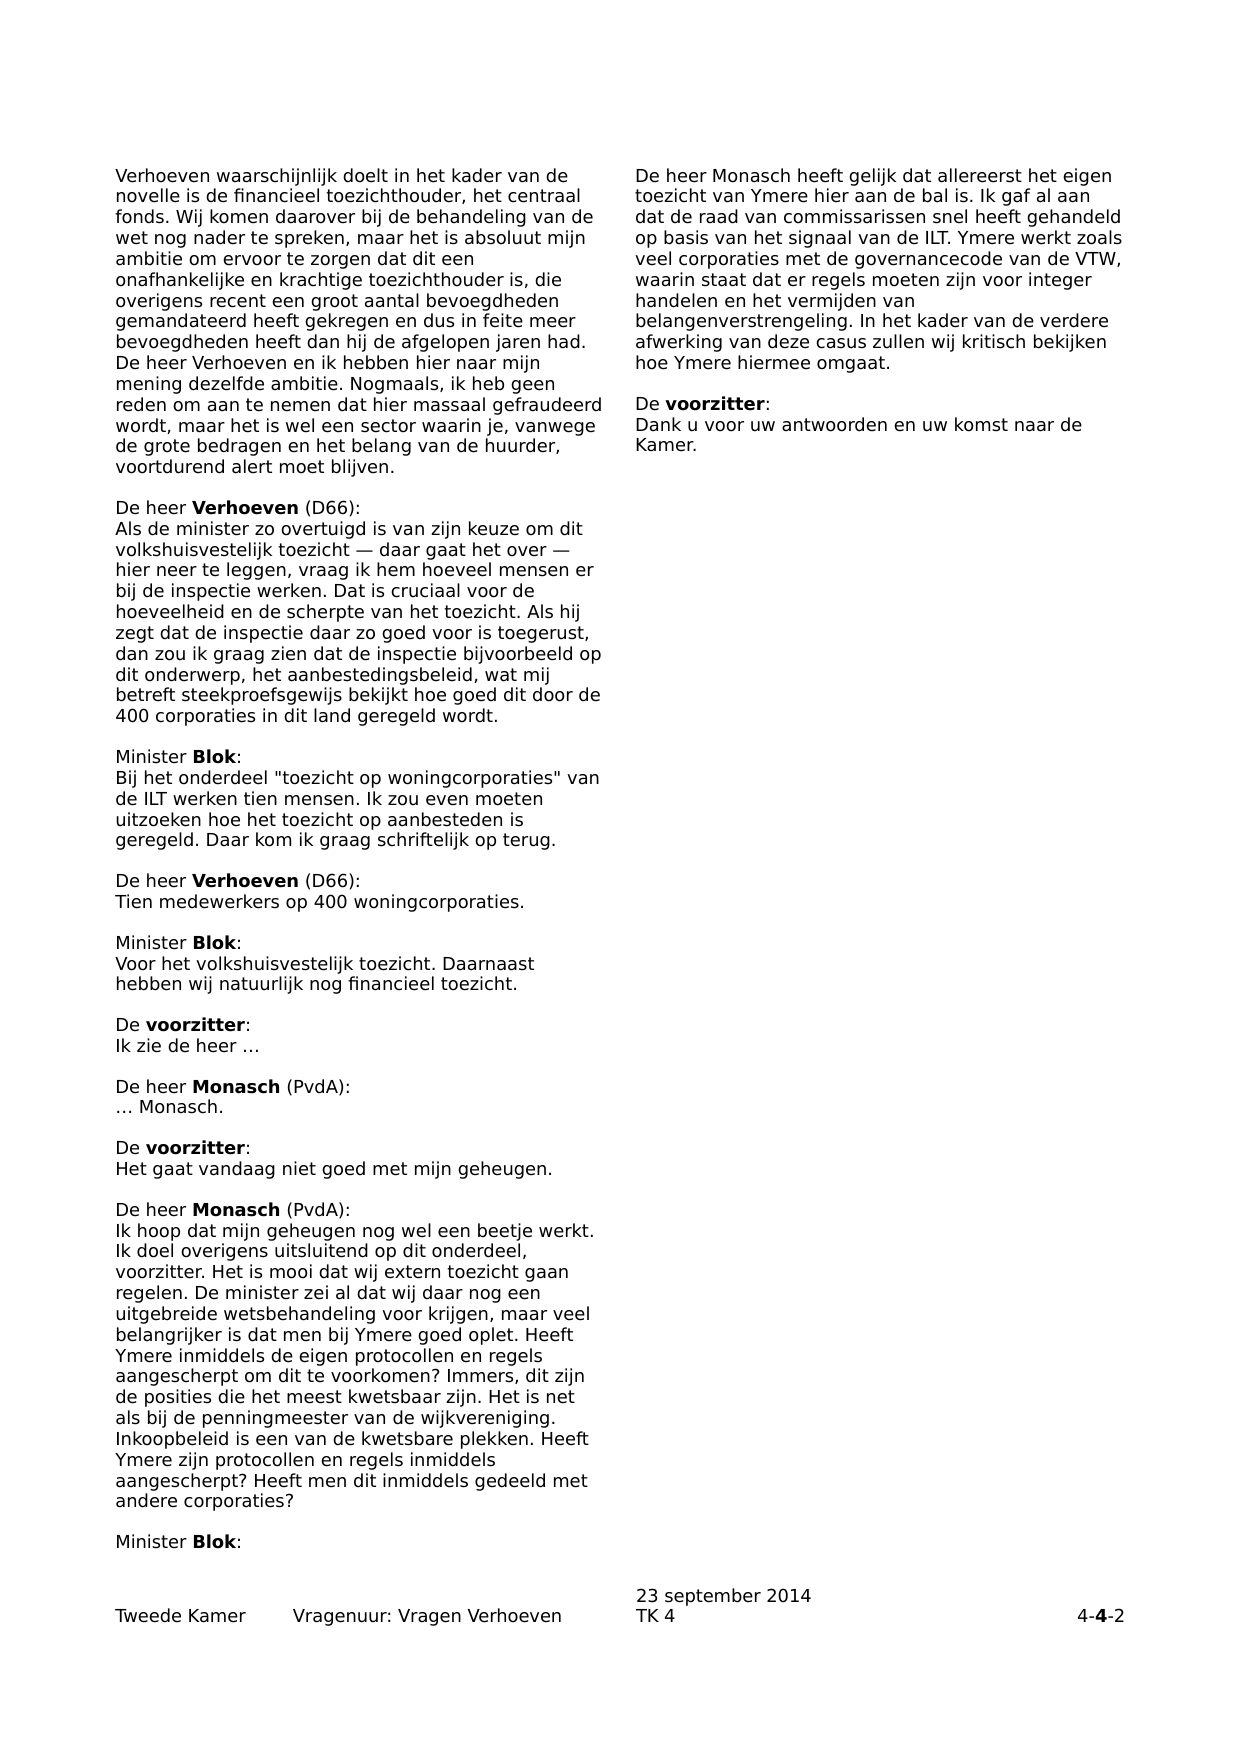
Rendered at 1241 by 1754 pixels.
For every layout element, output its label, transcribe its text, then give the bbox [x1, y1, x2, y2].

text Verhoeven waarschijnlijk doelt in het kader van de novelle is de financieel toezichthouder, het centraal fonds. Wij komen daarover bij de behandeling van de wet nog nader te spreken, maar het is absoluut mijn ambitie om ervoor te zorgen dat dit een onafhankelijke en krachtige toezichthouder is, die overigens recent een groot aantal bevoegdheden gemandateerd heeft gekregen en dus in feite meer bevoegdheden heeft dan hij de afgelopen jaren had. De heer Verhoeven en ik hebben hier naar mijn mening dezelfde ambitie. Nogmaals, ik heb geen reden om aan te nemen dat hier massaal gefraudeerd wordt, maar het is wel een sector waarin je, vanwege de grote bedragen en het belang van de huurder, voortdurend alert moet blijven. [115, 165, 605, 478]
text Ik hoop dat mijn geheugen nog wel een beetje werkt. Ik doel overigens uitsluitend op dit onderdeel, voorzitter. Het is mooi dat wij extern toezicht gaan regelen. De minister zei al dat wij daar nog een uitgebreide wetsbehandeling voor krijgen, maar veel belangrijker is dat men bij Ymere goed oplet. Heeft Ymere inmiddels de eigen protocollen en regels aangescherpt om dit te voorkomen? Immers, dit zijn de posities die het meest kwetsbaar zijn. Het is net als bij de penningmeester van de wijkvereniging. Inkoopbeleid is een van de kwetsbare plekken. Heeft Ymere zijn protocollen en regels inmiddels aangescherpt? Heeft men dit inmiddels gedeeld met andere corporaties? [115, 1220, 605, 1512]
text Minister Blok: [115, 932, 605, 953]
text De heer Monasch (PvdA): [115, 1199, 605, 1220]
text De heer Verhoeven (D66): [115, 498, 605, 518]
text De voorzitter: [635, 394, 1125, 414]
text … Monasch. [115, 1097, 605, 1118]
text Het gaat vandaag niet goed met mijn geheugen. [115, 1159, 605, 1179]
text De voorzitter: [115, 1015, 605, 1036]
text De heer Verhoeven (D66): [115, 871, 605, 892]
text Minister Blok: [115, 1532, 605, 1553]
text De heer Monasch (PvdA): [115, 1076, 605, 1097]
text Tien medewerkers op 400 woningcorporaties. [115, 892, 605, 912]
text Als de minister zo overtuigd is van zijn keuze om dit volkshuisvestelijk toezicht — daar gaat het over — hier neer te leggen, vraag ik hem hoeveel mensen er bij de inspectie werken. Dat is cruciaal voor de hoeveelheid en de scherpte van het toezicht. Als hij zegt dat de inspectie daar zo goed voor is toegerust, dan zou ik graag zien dat de inspectie bijvoorbeeld op dit onderwerp, het aanbestedingsbeleid, wat mij betreft steekproefsgewijs bekijkt hoe goed dit door de 400 corporaties in dit land geregeld wordt. [115, 518, 605, 727]
text Dank u voor uw antwoorden en uw komst naar de Kamer. [635, 414, 1125, 456]
text De heer Monasch heeft gelijk dat allereerst het eigen toezicht van Ymere hier aan de bal is. Ik gaf al aan dat de raad van commissarissen snel heeft gehandeld op basis van het signaal van de ILT. Ymere werkt zoals veel corporaties met de governancecode van de VTW, waarin staat dat er regels moeten zijn voor integer handelen en het vermijden van belangenverstrengeling. In het kader van de verdere afwerking van deze casus zullen wij kritisch bekijken hoe Ymere hiermee omgaat. [635, 165, 1125, 374]
text Ik zie de heer … [115, 1036, 605, 1056]
text Bij het onderdeel "toezicht op woningcorporaties" van de ILT werken tien mensen. Ik zou even moeten uitzoeken hoe het toezicht op aanbesteden is geregeld. Daar kom ik graag schriftelijk op terug. [115, 768, 605, 851]
text Voor het volkshuisvestelijk toezicht. Daarnaast hebben wij natuurlijk nog financieel toezicht. [115, 953, 605, 995]
text De voorzitter: [115, 1138, 605, 1159]
text Minister Blok: [115, 747, 605, 768]
